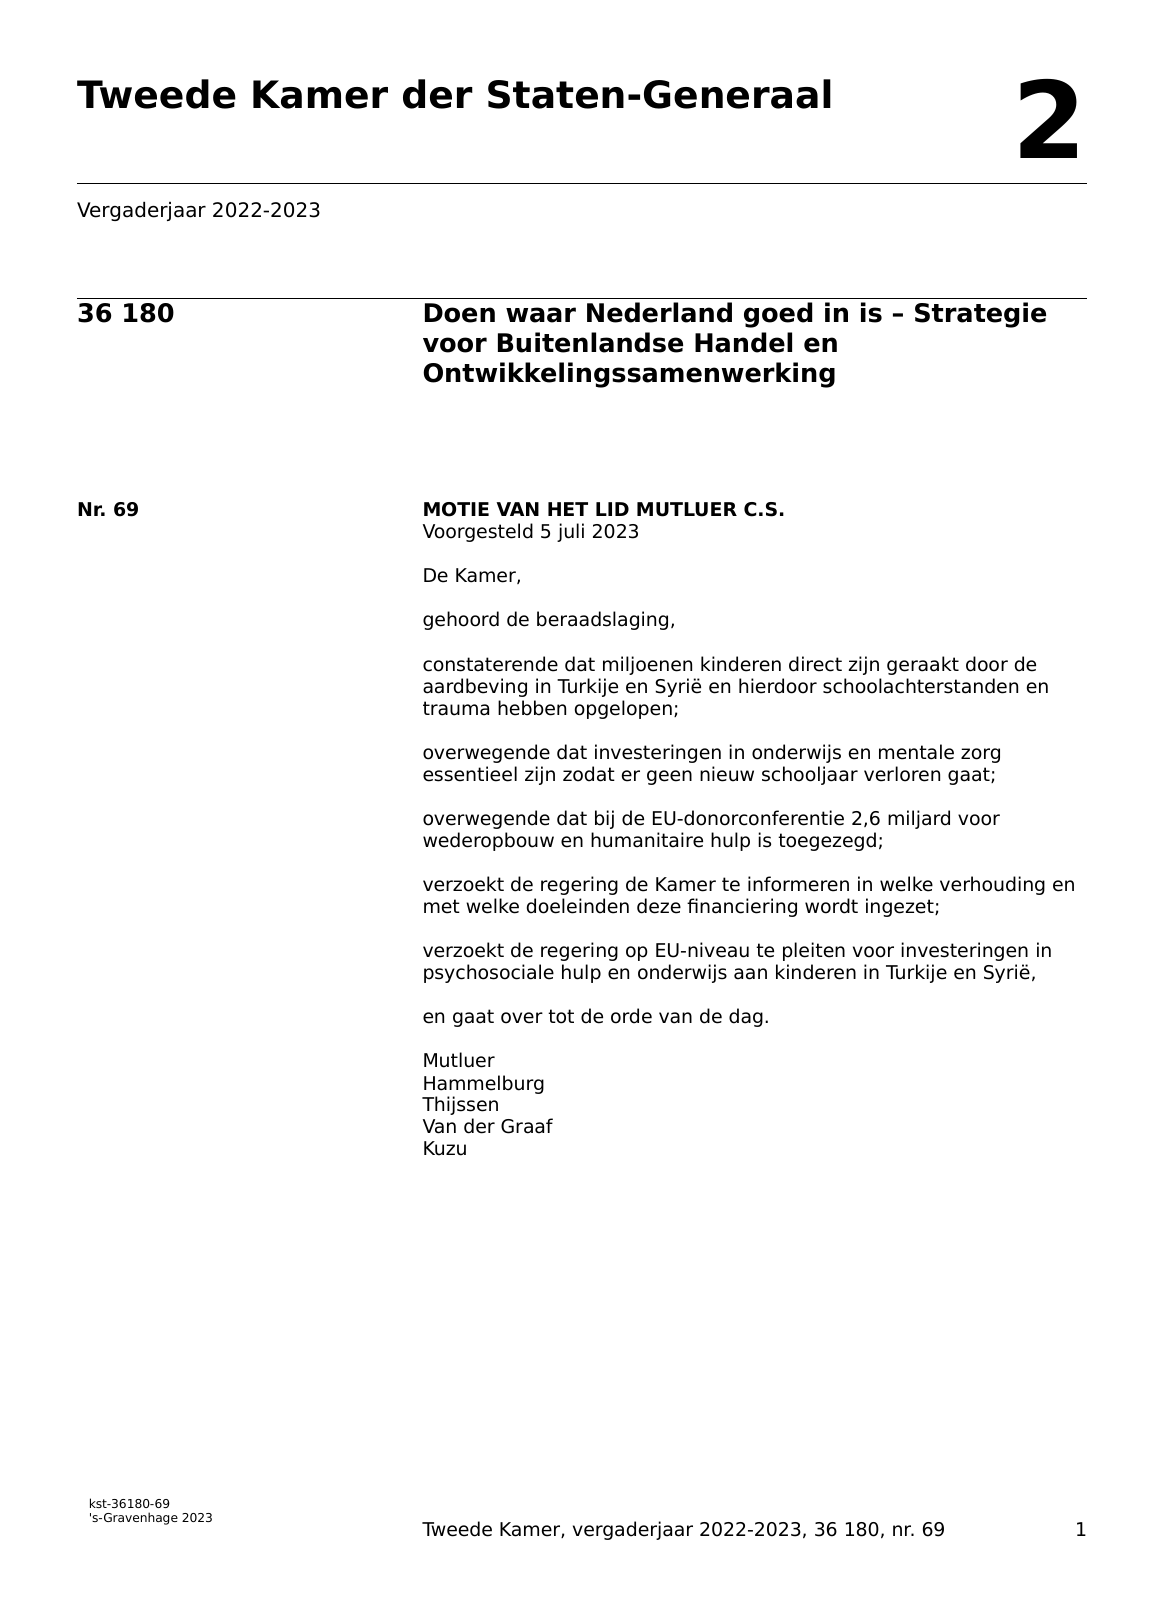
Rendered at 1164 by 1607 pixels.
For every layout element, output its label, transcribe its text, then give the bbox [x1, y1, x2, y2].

text Voorgesteld 5 juli 2023 [422, 521, 1087, 543]
text en gaat over tot de orde van de dag. [422, 1006, 1087, 1028]
text constaterende dat miljoenen kinderen direct zijn geraakt door de aardbeving in Turkije en Syrië en hierdoor schoolachterstanden en trauma hebben opgelopen; [422, 653, 1087, 719]
subtitle 36 180 Doen waar Nederland goed in is – Strategie voor Buitenlandse Handel en Ontwikkelingssamenwerking [77, 299, 1087, 388]
text verzoekt de regering de Kamer te informeren in welke verhouding en met welke doeleinden deze financiering wordt ingezet; [422, 874, 1087, 918]
table_header 2 [886, 59, 1087, 183]
text kst-36180-69 [88, 1497, 323, 1511]
text 's-Gravenhage 2023 [88, 1511, 323, 1525]
text Kuzu [422, 1138, 1087, 1160]
text Mutluer [422, 1050, 1087, 1072]
text gehoord de beraadslaging, [422, 609, 1087, 631]
text overwegende dat investeringen in onderwijs en mentale zorg essentieel zijn zodat er geen nieuw schooljaar verloren gaat; [422, 742, 1087, 786]
text overwegende dat bij de EU-donorconferentie 2,6 miljard voor wederopbouw en humanitaire hulp is toegezegd; [422, 808, 1087, 852]
table_header Tweede Kamer der Staten-Generaal [77, 59, 886, 183]
subtitle Nr. 69 MOTIE VAN HET LID MUTLUER C.S. [77, 499, 1087, 521]
text Van der Graaf [422, 1116, 1087, 1138]
table_cell Vergaderjaar 2022-2023 [77, 184, 1087, 298]
text Hammelburg [422, 1072, 1087, 1094]
text De Kamer, [422, 565, 1087, 587]
text verzoekt de regering op EU-niveau te pleiten voor investeringen in psychosociale hulp en onderwijs aan kinderen in Turkije en Syrië, [422, 940, 1087, 984]
text Thijssen [422, 1094, 1087, 1116]
